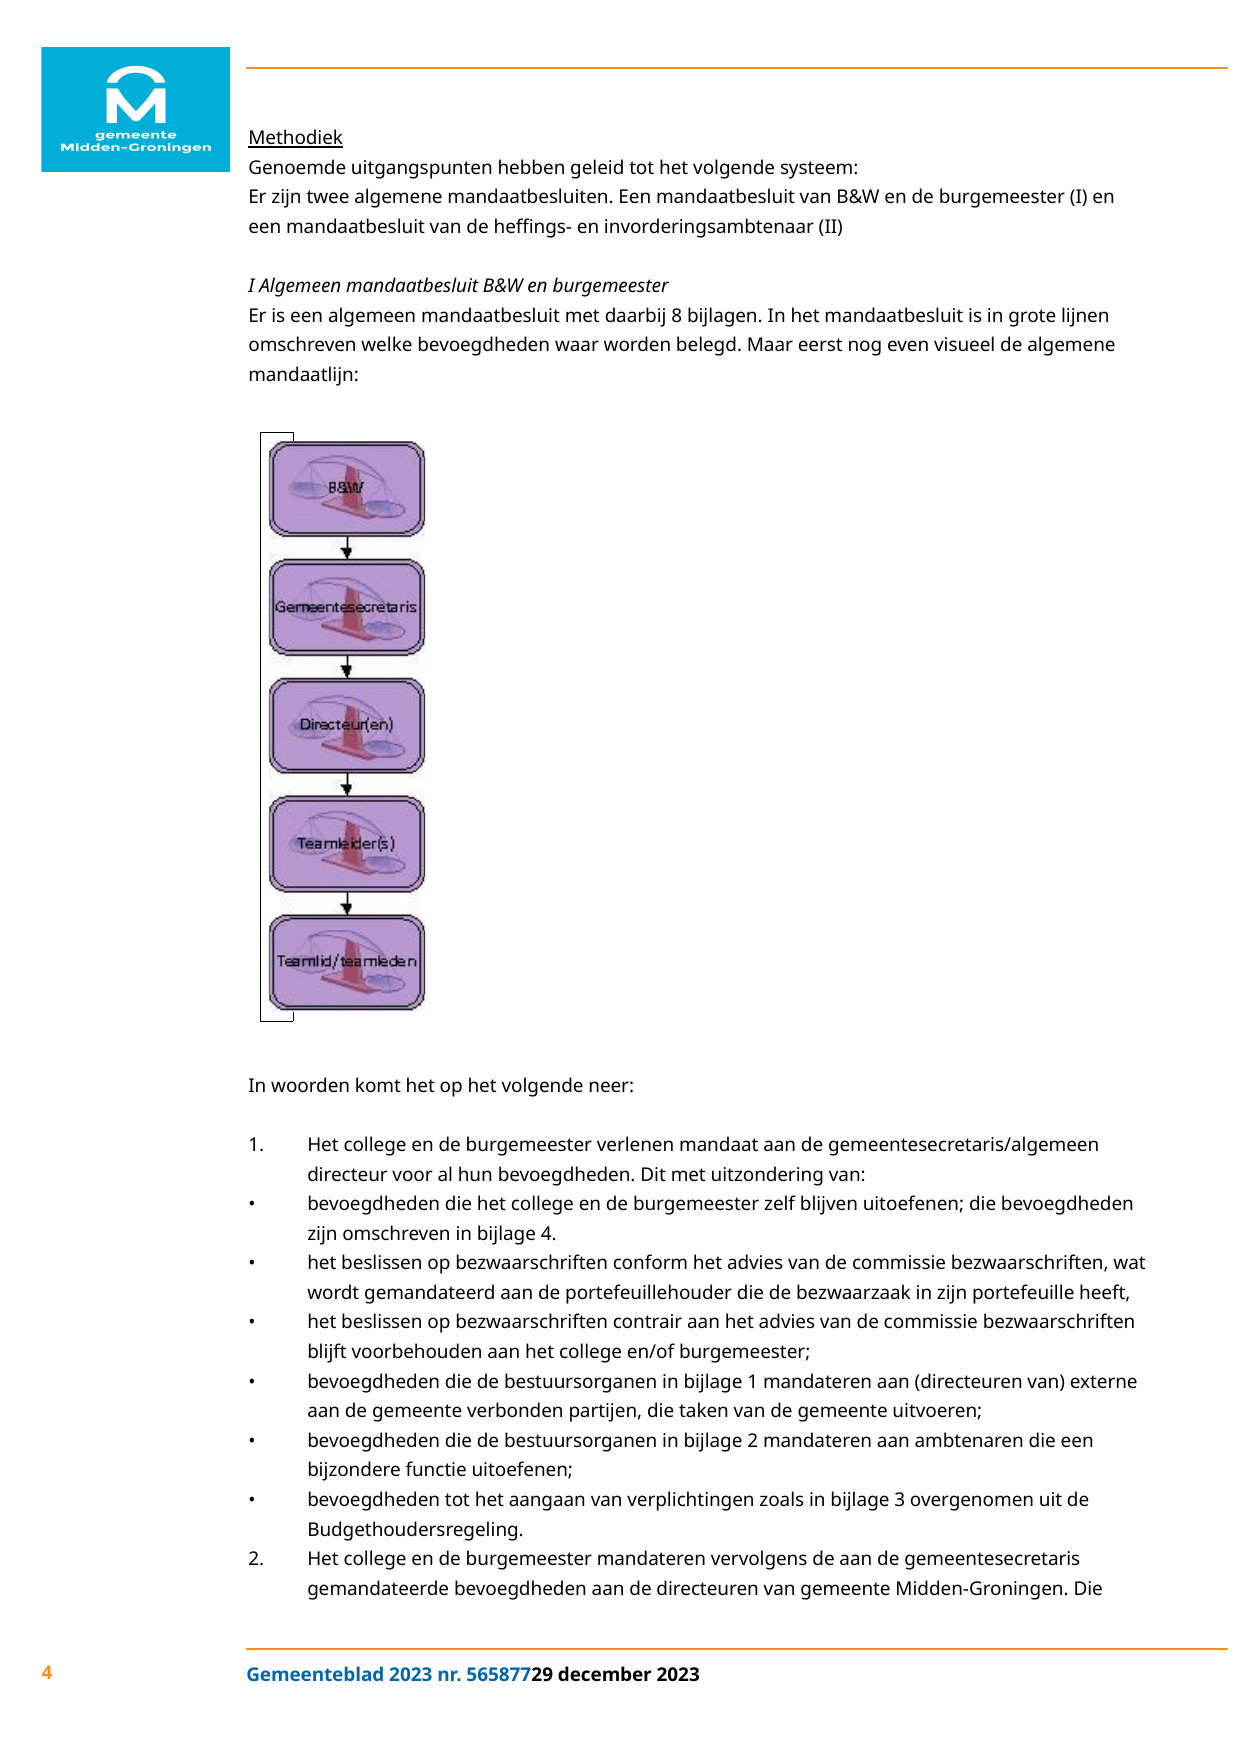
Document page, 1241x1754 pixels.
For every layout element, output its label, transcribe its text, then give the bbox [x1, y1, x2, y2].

list bevoegdheden die het college en de burgemeester zelf blijven uitoefenen; die bevoegdheden zijn omschreven in bijlage 4. [248, 1190, 1152, 1246]
text In woorden komt het op het volgende neer: [248, 1072, 1152, 1098]
text I Algemeen mandaatbesluit B&W en burgemeester [248, 272, 1152, 298]
list Het college en de burgemeester mandateren vervolgens de aan de gemeentesecretaris gemandateerde bevoegdheden aan de directeuren van gemeente Midden-Groningen. Die [248, 1545, 1152, 1601]
list het beslissen op bezwaarschriften conform het advies van de commissie bezwaarschriften, wat wordt gemandateerd aan de portefeuillehouder die de bezwaarzaak in zijn portefeuille heeft, [248, 1249, 1152, 1305]
list Het college en de burgemeester verlenen mandaat aan de gemeentesecretaris/algemeen directeur voor al hun bevoegdheden. Dit met uitzondering van: [248, 1131, 1152, 1186]
list het beslissen op bezwaarschriften contrair aan het advies van de commissie bezwaarschriften blijft voorbehouden aan het college en/of burgemeester; [248, 1309, 1152, 1364]
text Er is een algemeen mandaatbesluit met daarbij 8 bijlagen. In het mandaatbesluit is in grote lijnen omschreven welke bevoegdheden waar worden belegd. Maar eerst nog even visueel de algemene mandaatlijn: [248, 302, 1152, 387]
picture [108, 66, 164, 82]
list bevoegdheden tot het aangaan van verplichtingen zoals in bijlage 3 overgenomen uit de Budgethoudersregeling. [248, 1486, 1152, 1541]
list bevoegdheden die de bestuursorganen in bijlage 1 mandateren aan (directeuren van) externe aan de gemeente verbonden partijen, die taken van de gemeente uitvoeren; [248, 1368, 1152, 1423]
text Er zijn twee algemene mandaatbesluiten. Een mandaatbesluit van B&W en de burgemeester (I) en een mandaatbesluit van de heffings- en invorderingsambtenaar (II) [248, 183, 1152, 239]
picture [268, 441, 426, 1012]
text Genoemde uitgangspunten hebben geleid tot het volgende systeem: [248, 154, 1152, 180]
picture [184, 146, 190, 153]
picture [107, 89, 165, 122]
list bevoegdheden die de bestuursorganen in bijlage 2 mandateren aan ambtenaren die een bijzondere functie uitoefenen; [248, 1427, 1152, 1482]
text Methodiek [248, 124, 1152, 150]
